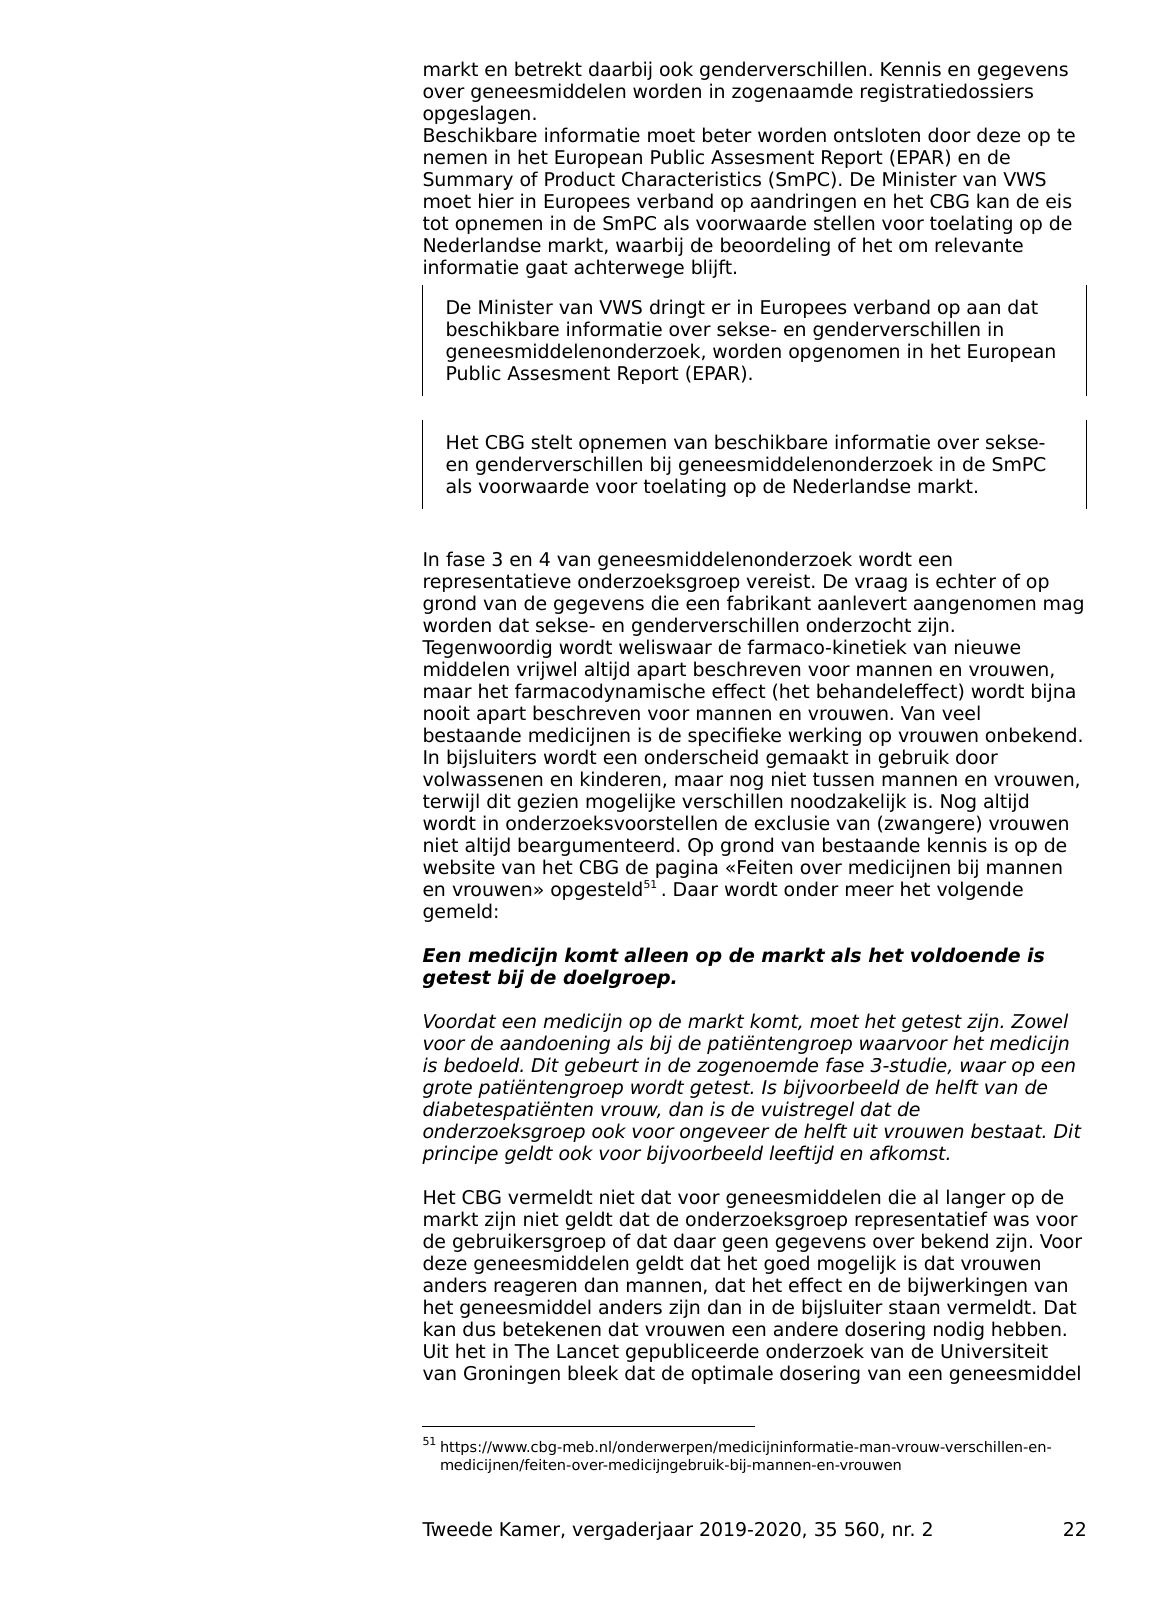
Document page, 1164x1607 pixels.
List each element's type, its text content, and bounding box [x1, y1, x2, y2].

table_header De Minister van VWS dringt er in Europees verband op aan dat beschikbare informatie over sekse- en genderverschillen in geneesmiddelenonderzoek, worden opgenomen in het European Public Assesment Report (EPAR). [423, 285, 1086, 396]
text In fase 3 en 4 van geneesmiddelenonderzoek wordt een representatieve onderzoeksgroep vereist. De vraag is echter of op grond van de gegevens die een fabrikant aanlevert aangenomen mag worden dat sekse- en genderverschillen onderzocht zijn. Tegenwoordig wordt weliswaar de farmaco-kinetiek van nieuwe middelen vrijwel altijd apart beschreven voor mannen en vrouwen, maar het farmacodynamische effect (het behandeleffect) wordt bijna nooit apart beschreven voor mannen en vrouwen. Van veel bestaande medicijnen is de specifieke werking op vrouwen onbekend. In bijsluiters wordt een onderscheid gemaakt in gebruik door volwassenen en kinderen, maar nog niet tussen mannen en vrouwen, terwijl dit gezien mogelijke verschillen noodzakelijk is. Nog altijd wordt in onderzoeksvoorstellen de exclusie van (zwangere) vrouwen niet altijd beargumenteerd. Op grond van bestaande kennis is op de website van het CBG de pagina «Feiten over medicijnen bij mannen en vrouwen» opgesteld. Daar wordt onder meer het volgende gemeld: [422, 549, 1087, 923]
text Beschikbare informatie moet beter worden ontsloten door deze op te nemen in het European Public Assesment Report (EPAR) en de Summary of Product Characteristics (SmPC). De Minister van VWS moet hier in Europees verband op aandringen en het CBG kan de eis tot opnemen in de SmPC als voorwaarde stellen voor toelating op de Nederlandse markt, waarbij de beoordeling of het om relevante informatie gaat achterwege blijft. [422, 125, 1087, 279]
subtitle Een medicijn komt alleen op de markt als het voldoende is getest bij de doelgroep. [422, 945, 1087, 989]
text markt en betrekt daarbij ook genderverschillen. Kennis en gegevens over geneesmiddelen worden in zogenaamde registratiedossiers opgeslagen. [422, 59, 1087, 125]
text https://www.cbg-meb.nl/onderwerpen/medicijninformatie-man-vrouw-verschillen-en-medicijnen/feiten-over-medicijngebruik-bij-mannen-en-vrouwen [422, 1435, 1087, 1474]
table_header Het CBG stelt opnemen van beschikbare informatie over sekse- en genderverschillen bij geneesmiddelenonderzoek in de SmPC als voorwaarde voor toelating op de Nederlandse markt. [423, 420, 1086, 509]
text Het CBG vermeldt niet dat voor geneesmiddelen die al langer op de markt zijn niet geldt dat de onderzoeksgroep representatief was voor de gebruikersgroep of dat daar geen gegevens over bekend zijn. Voor deze geneesmiddelen geldt dat het goed mogelijk is dat vrouwen anders reageren dan mannen, dat het effect en de bijwerkingen van het geneesmiddel anders zijn dan in de bijsluiter staan vermeldt. Dat kan dus betekenen dat vrouwen een andere dosering nodig hebben. Uit het in The Lancet gepubliceerde onderzoek van de Universiteit van Groningen bleek dat de optimale dosering van een geneesmiddel [422, 1187, 1087, 1385]
text Voordat een medicijn op de markt komt, moet het getest zijn. Zowel voor de aandoening als bij de patiëntengroep waarvoor het medicijn is bedoeld. Dit gebeurt in de zogenoemde fase 3-studie, waar op een grote patiëntengroep wordt getest. Is bijvoorbeeld de helft van de diabetespatiënten vrouw, dan is de vuistregel dat de onderzoeksgroep ook voor ongeveer de helft uit vrouwen bestaat. Dit principe geldt ook voor bijvoorbeeld leeftijd en afkomst. [422, 1011, 1087, 1165]
